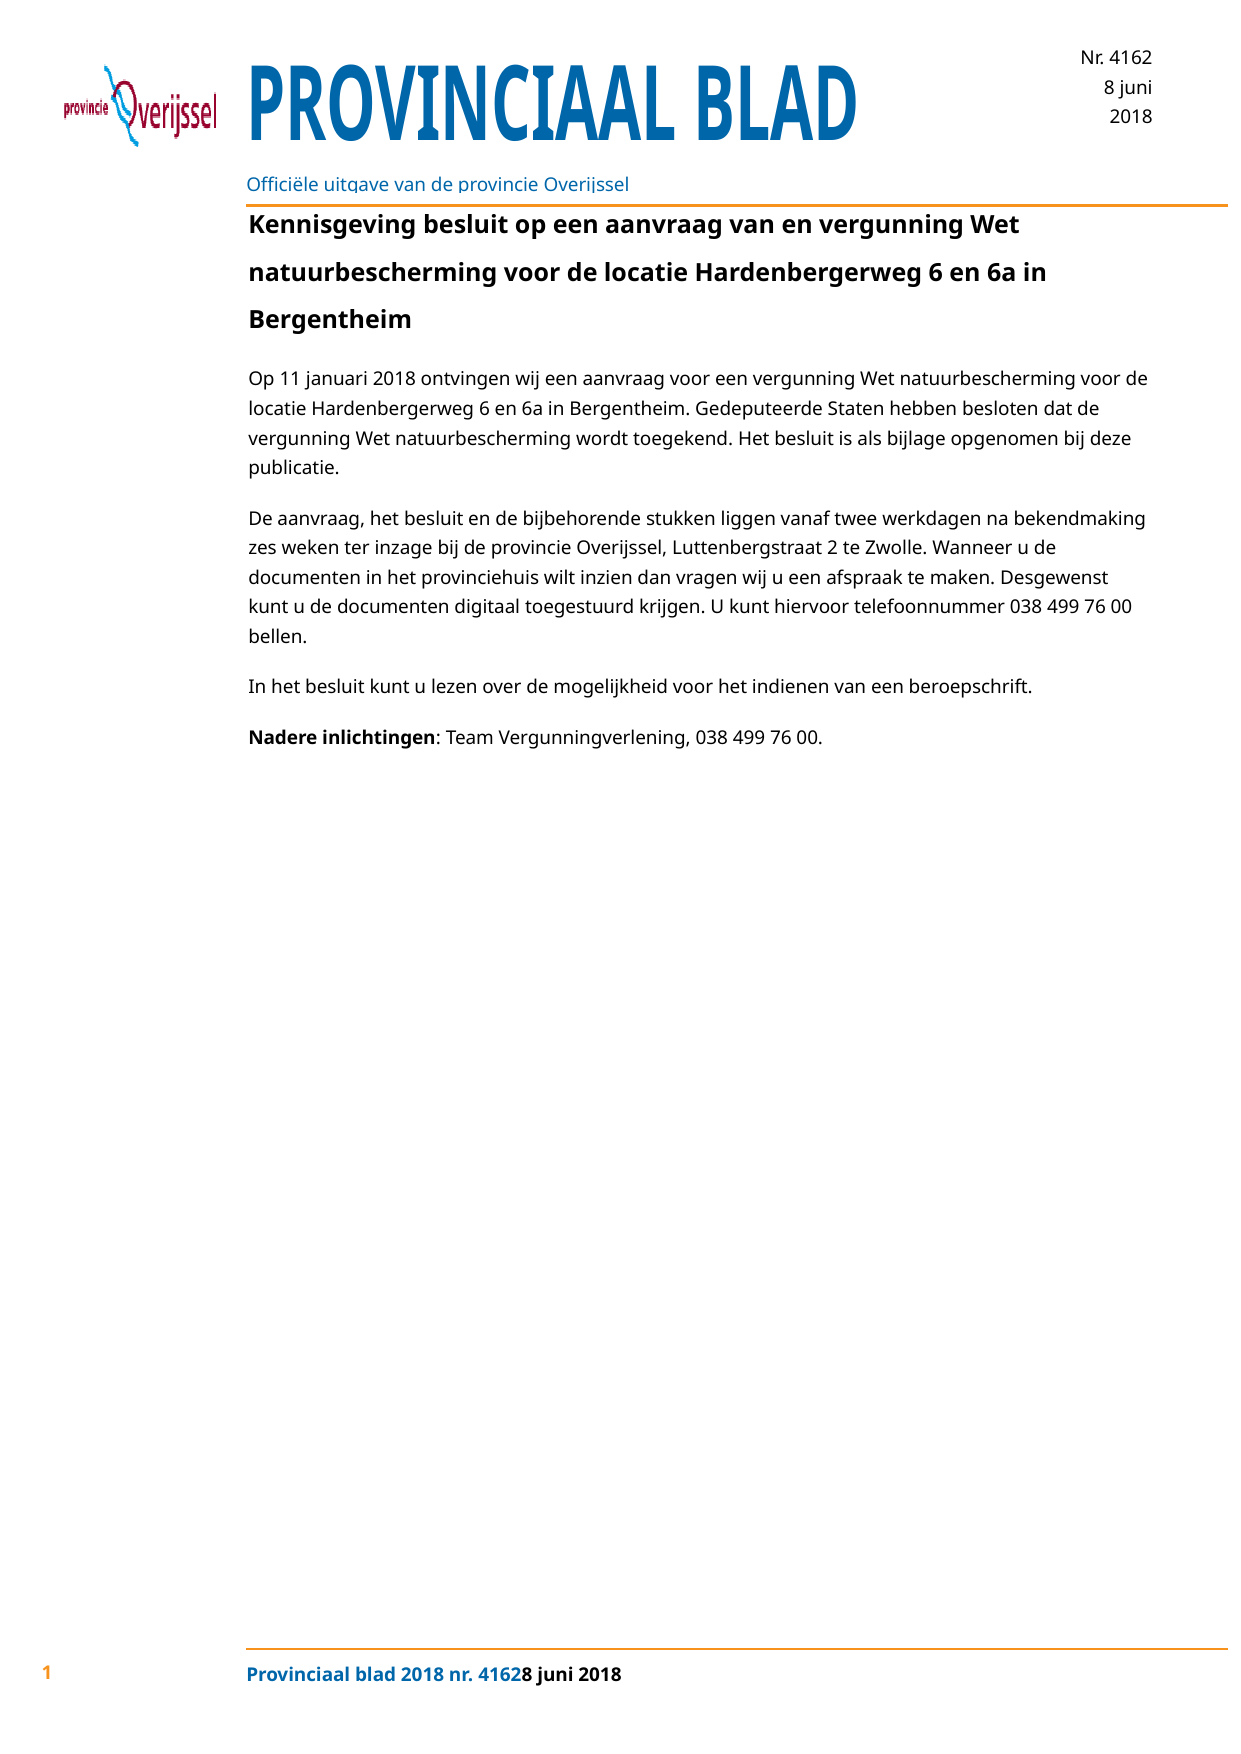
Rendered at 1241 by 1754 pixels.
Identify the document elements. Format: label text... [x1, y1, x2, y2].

text Op 11 januari 2018 ontvingen wij een aanvraag voor een vergunning Wet natuurbescherming voor de locatie Hardenbergerweg 6 en 6a in Bergentheim. Gedeputeerde Staten hebben besloten dat de vergunning Wet natuurbescherming wordt toegekend. Het besluit is als bijlage opgenomen bij deze publicatie. [248, 366, 1152, 480]
text Kennisgeving besluit op een aanvraag van en vergunning Wet natuurbescherming voor de locatie Hardenbergerweg 6 en 6a in Bergentheim [248, 207, 1152, 336]
picture [41, 47, 231, 172]
text Nadere inlichtingen: Team Vergunningverlening, 038 499 76 00. [248, 724, 1152, 749]
text In het besluit kunt u lezen over de mogelijkheid voor het indienen van een beroepschrift. [248, 673, 1152, 699]
text De aanvraag, het besluit en de bijbehorende stukken liggen vanaf twee werkdagen na bekendmaking zes weken ter inzage bij de provincie Overijssel, Luttenbergstraat 2 te Zwolle. Wanneer u de documenten in het provinciehuis wilt inzien dan vragen wij u een afspraak te maken. Desgewenst kunt u de documenten digitaal toegestuurd krijgen. U kunt hiervoor telefoonnummer 038 499 76 00 bellen. [248, 505, 1152, 649]
